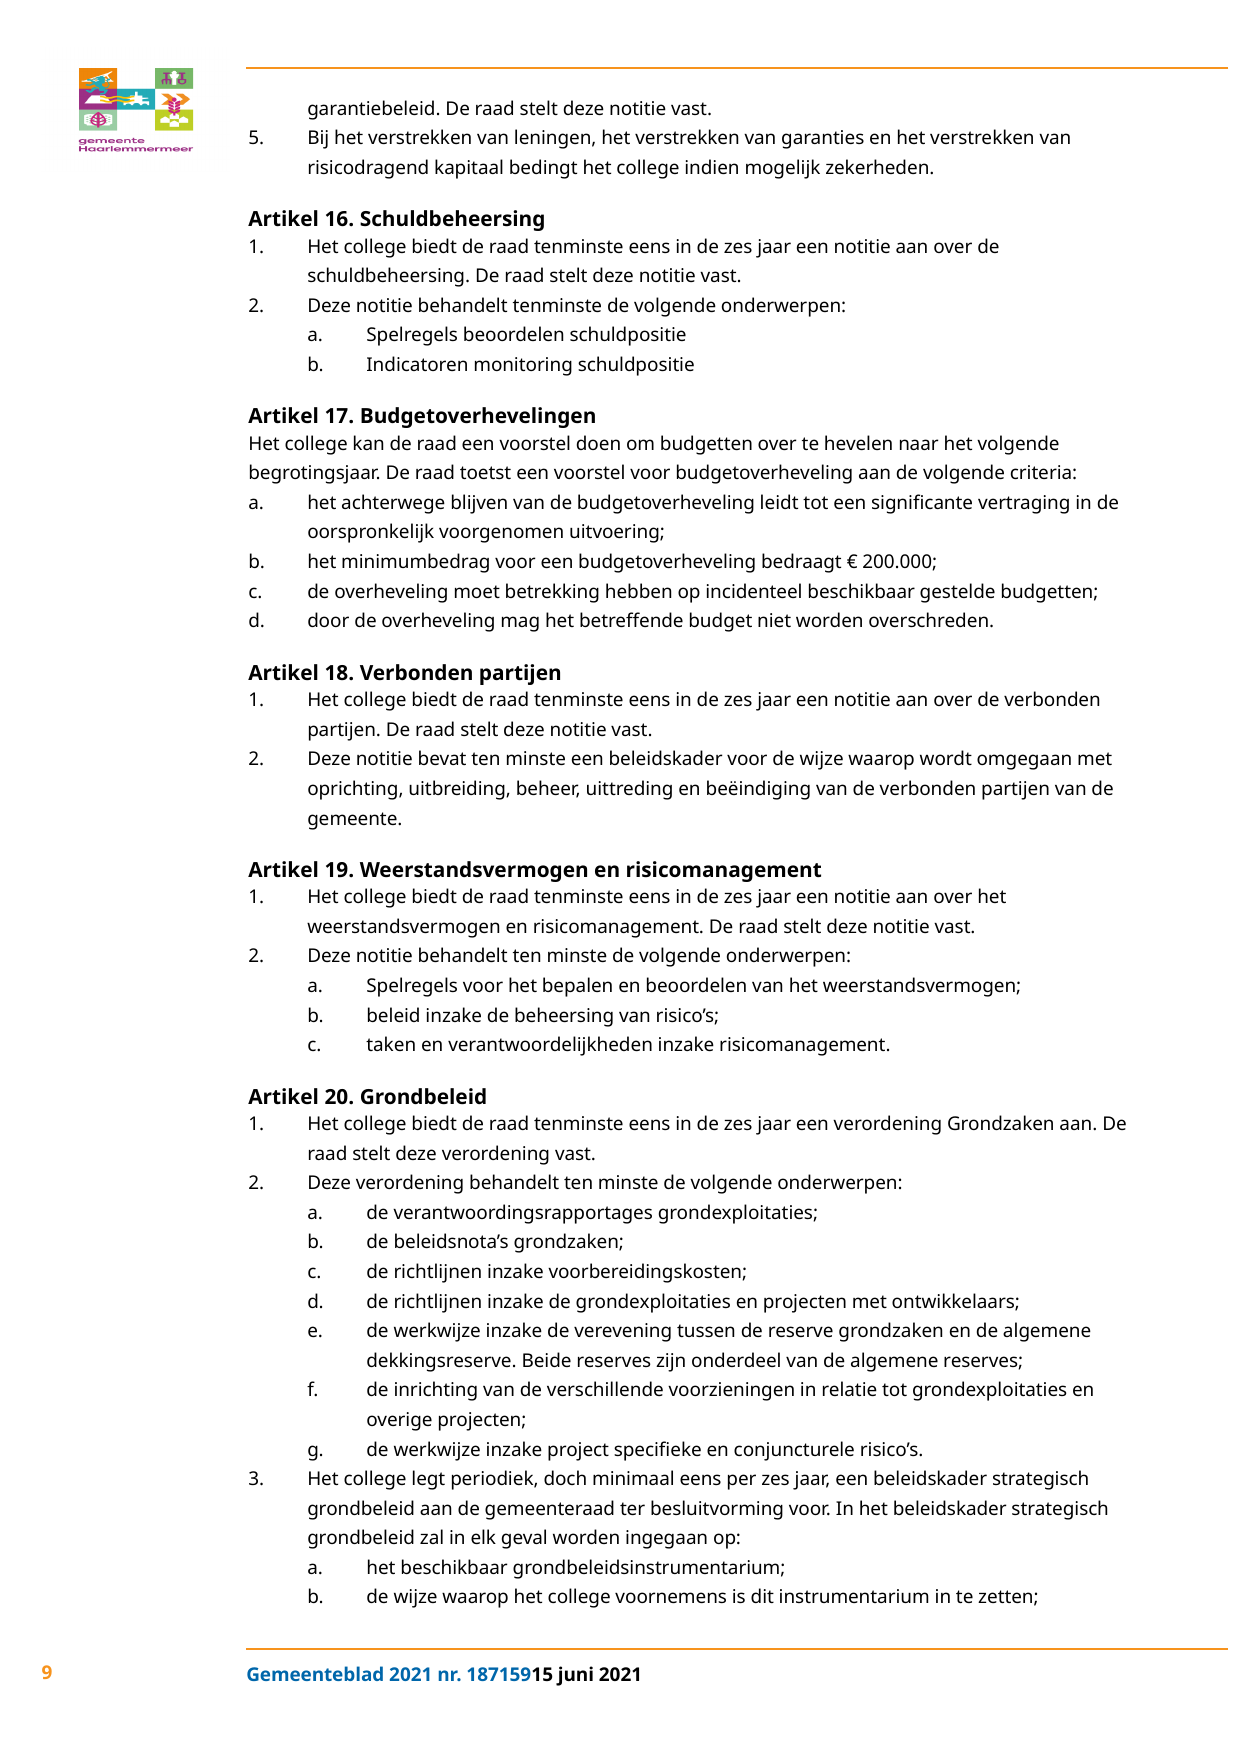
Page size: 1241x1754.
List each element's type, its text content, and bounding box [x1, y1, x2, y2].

list Het college biedt de raad tenminste eens in de zes jaar een notitie aan over de verbonden partijen. De raad stelt deze notitie vast. [248, 686, 1152, 742]
text Artikel 19. Weerstandsvermogen en risicomanagement [248, 855, 1152, 883]
picture [41, 47, 231, 172]
list Indicatoren monitoring schuldpositie [307, 351, 1152, 377]
text Artikel 20. Grondbeleid [248, 1082, 1152, 1110]
list het minimumbedrag voor een budgetoverheveling bedraagt € 200.000; [248, 548, 1152, 574]
list de wijze waarop het college voornemens is dit instrumentarium in te zetten; [307, 1584, 1152, 1609]
text Artikel 16. Schuldbeheersing [248, 204, 1152, 233]
list Deze verordening behandelt ten minste de volgende onderwerpen: [248, 1169, 1152, 1195]
list Het college biedt de raad tenminste eens in de zes jaar een notitie aan over de schuldbeheersing. De raad stelt deze notitie vast. [248, 233, 1152, 288]
list Bij het verstrekken van leningen, het verstrekken van garanties en het verstrekken van risicodragend kapitaal bedingt het college indien mogelijk zekerheden. [248, 124, 1152, 180]
text Artikel 18. Verbonden partijen [248, 658, 1152, 686]
list de overheveling moet betrekking hebben op incidenteel beschikbaar gestelde budgetten; [248, 578, 1152, 604]
list Het college biedt de raad tenminste eens in de zes jaar een notitie aan over het weerstandsvermogen en risicomanagement. De raad stelt deze notitie vast. [248, 883, 1152, 939]
list Het college legt periodiek, doch minimaal eens per zes jaar, een beleidskader strategisch grondbeleid aan de gemeenteraad ter besluitvorming voor. In het beleidskader strategisch grondbeleid zal in elk geval worden ingegaan op: [248, 1465, 1152, 1550]
list de richtlijnen inzake de grondexploitaties en projecten met ontwikkelaars; [307, 1288, 1152, 1313]
list Deze notitie behandelt ten minste de volgende onderwerpen: [248, 943, 1152, 968]
list de verantwoordingsrapportages grondexploitaties; [307, 1199, 1152, 1225]
text Het college kan de raad een voorstel doen om budgetten over te hevelen naar het volgende begrotingsjaar. De raad toetst een voorstel voor budgetoverheveling aan de volgende criteria: [248, 430, 1152, 485]
list garantiebeleid. De raad stelt deze notitie vast. [248, 95, 1152, 121]
list door de overheveling mag het betreffende budget niet worden overschreden. [248, 607, 1152, 633]
list het achterwege blijven van de budgetoverheveling leidt tot een significante vertraging in de oorspronkelijk voorgenomen uitvoering; [248, 489, 1152, 544]
list de richtlijnen inzake voorbereidingskosten; [307, 1258, 1152, 1284]
list Deze notitie bevat ten minste een beleidskader voor de wijze waarop wordt omgegaan met oprichting, uitbreiding, beheer, uittreding en beëindiging van de verbonden partijen van de gemeente. [248, 746, 1152, 830]
text Artikel 17. Budgetoverhevelingen [248, 402, 1152, 430]
list Het college biedt de raad tenminste eens in de zes jaar een verordening Grondzaken aan. De raad stelt deze verordening vast. [248, 1110, 1152, 1166]
list de werkwijze inzake project specifieke en conjuncturele risico’s. [307, 1436, 1152, 1461]
list de werkwijze inzake de verevening tussen de reserve grondzaken en de algemene dekkingsreserve. Beide reserves zijn onderdeel van de algemene reserves; [307, 1317, 1152, 1373]
list de beleidsnota’s grondzaken; [307, 1229, 1152, 1254]
list de inrichting van de verschillende voorzieningen in relatie tot grondexploitaties en overige projecten; [307, 1377, 1152, 1432]
list beleid inzake de beheersing van risico’s; [307, 1002, 1152, 1028]
list taken en verantwoordelijkheden inzake risicomanagement. [307, 1031, 1152, 1057]
list het beschikbaar grondbeleidsinstrumentarium; [307, 1554, 1152, 1580]
list Deze notitie behandelt tenminste de volgende onderwerpen: [248, 292, 1152, 318]
list Spelregels voor het bepalen en beoordelen van het weerstandsvermogen; [307, 972, 1152, 998]
list Spelregels beoordelen schuldpositie [307, 322, 1152, 347]
